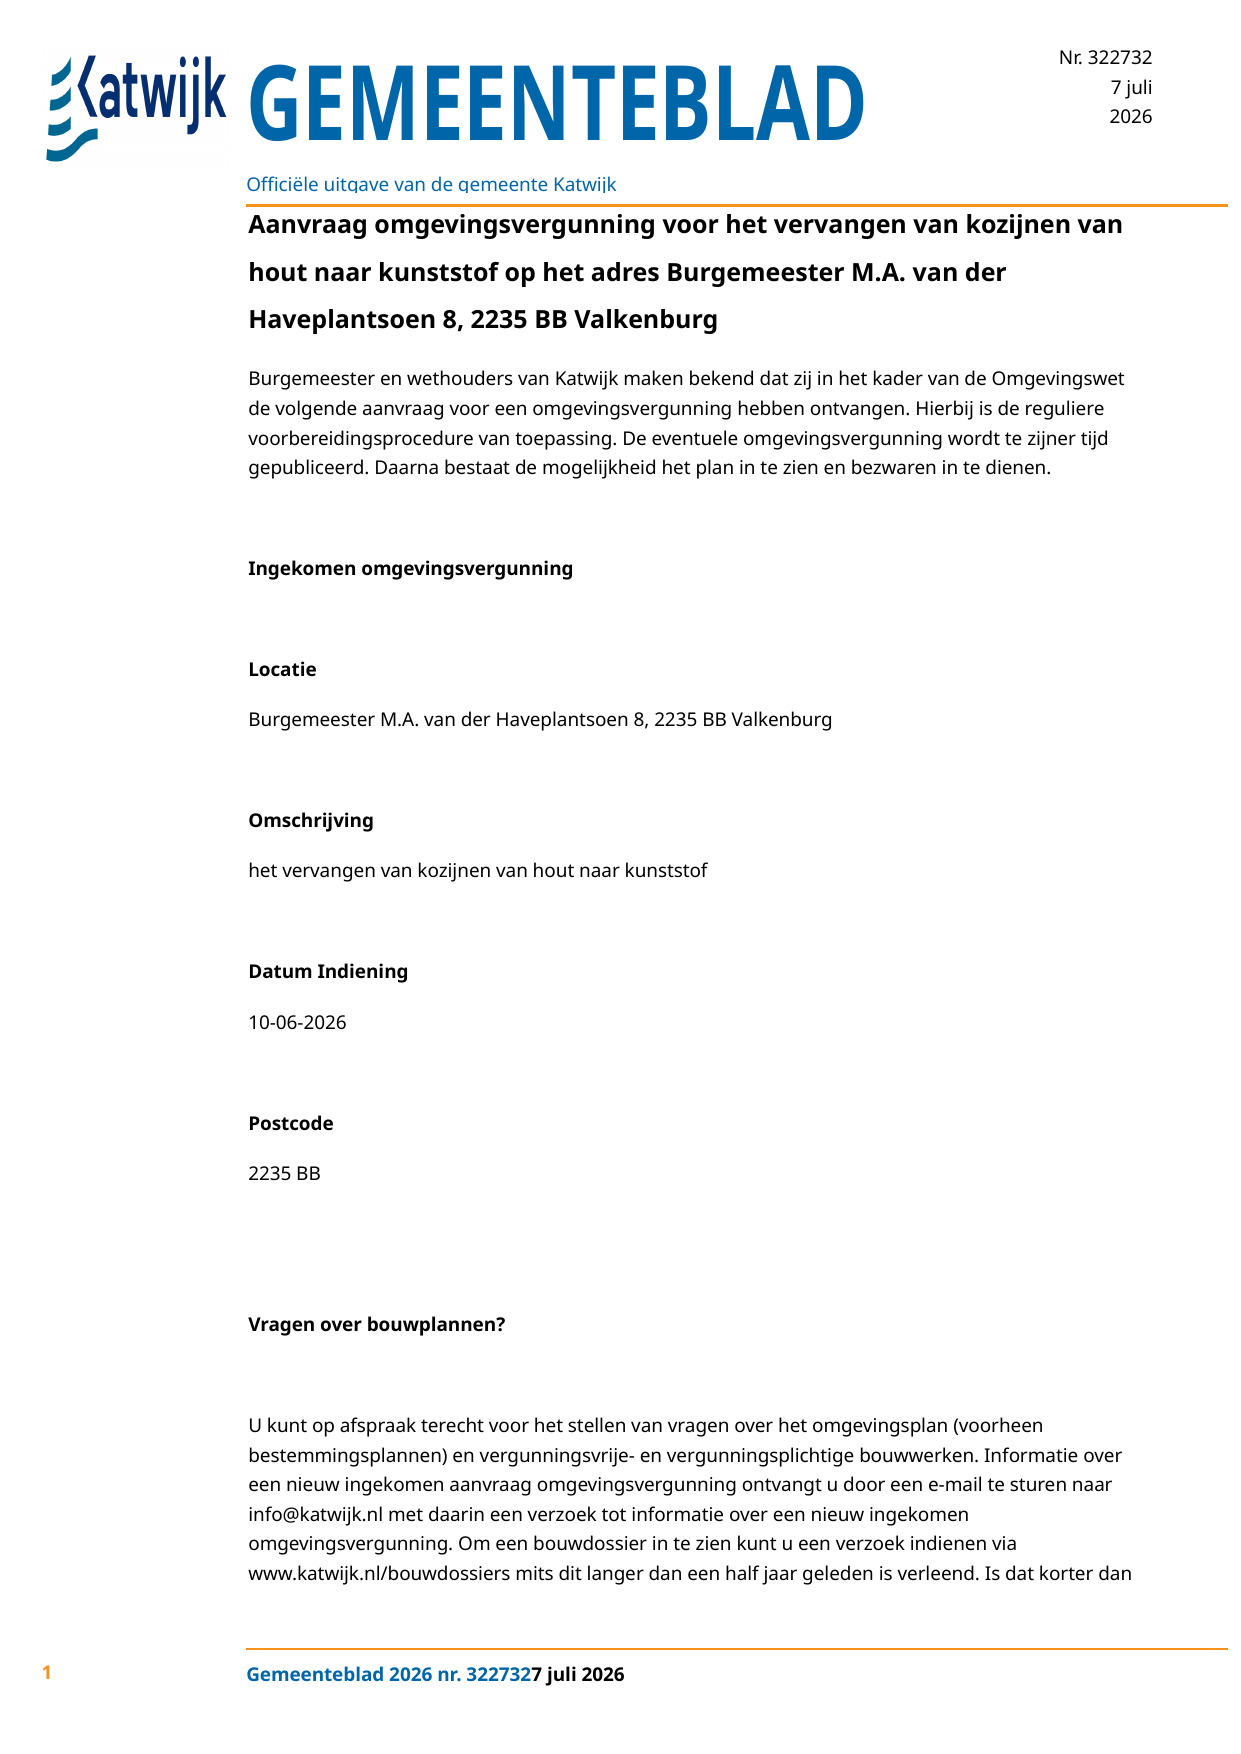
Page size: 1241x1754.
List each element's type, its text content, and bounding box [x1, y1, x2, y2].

text 2235 BB [248, 1160, 1152, 1186]
text Aanvraag omgevingsvergunning voor het vervangen van kozijnen van hout naar kunststof op het adres Burgemeester M.A. van der Haveplantsoen 8, 2235 BB Valkenburg [248, 207, 1152, 336]
text U kunt op afspraak terecht voor het stellen van vragen over het omgevingsplan (voorheen bestemmingsplannen) en vergunningsvrije- en vergunningsplichtige bouwwerken. Informatie over een nieuw ingekomen aanvraag omgevingsvergunning ontvangt u door een e-mail te sturen naar info@katwijk.nl met daarin een verzoek tot informatie over een nieuw ingekomen omgevingsvergunning. Om een bouwdossier in te zien kunt u een verzoek indienen via www.katwijk.nl/bouwdossiers mits dit langer dan een half jaar geleden is verleend. Is dat korter dan [248, 1412, 1152, 1586]
text het vervangen van kozijnen van hout naar kunststof [248, 858, 1152, 883]
text Locatie [248, 656, 1152, 682]
text Burgemeester M.A. van der Haveplantsoen 8, 2235 BB Valkenburg [248, 706, 1152, 732]
text Burgemeester en wethouders van Katwijk maken bekend dat zij in het kader van de Omgevingswet de volgende aanvraag voor een omgevingsvergunning hebben ontvangen. Hierbij is de reguliere voorbereidingsprocedure van toepassing. De eventuele omgevingsvergunning wordt te zijner tijd gepubliceerd. Daarna bestaat de mogelijkheid het plan in te zien en bezwaren in te dienen. [248, 366, 1152, 480]
text Datum Indiening [248, 958, 1152, 984]
text Vragen over bouwplannen? [248, 1311, 1152, 1337]
text Omschrijving [248, 807, 1152, 833]
text Ingekomen omgevingsvergunning [248, 555, 1152, 581]
text 10-06-2026 [248, 1009, 1152, 1034]
text Postcode [248, 1110, 1152, 1135]
picture [41, 47, 231, 172]
